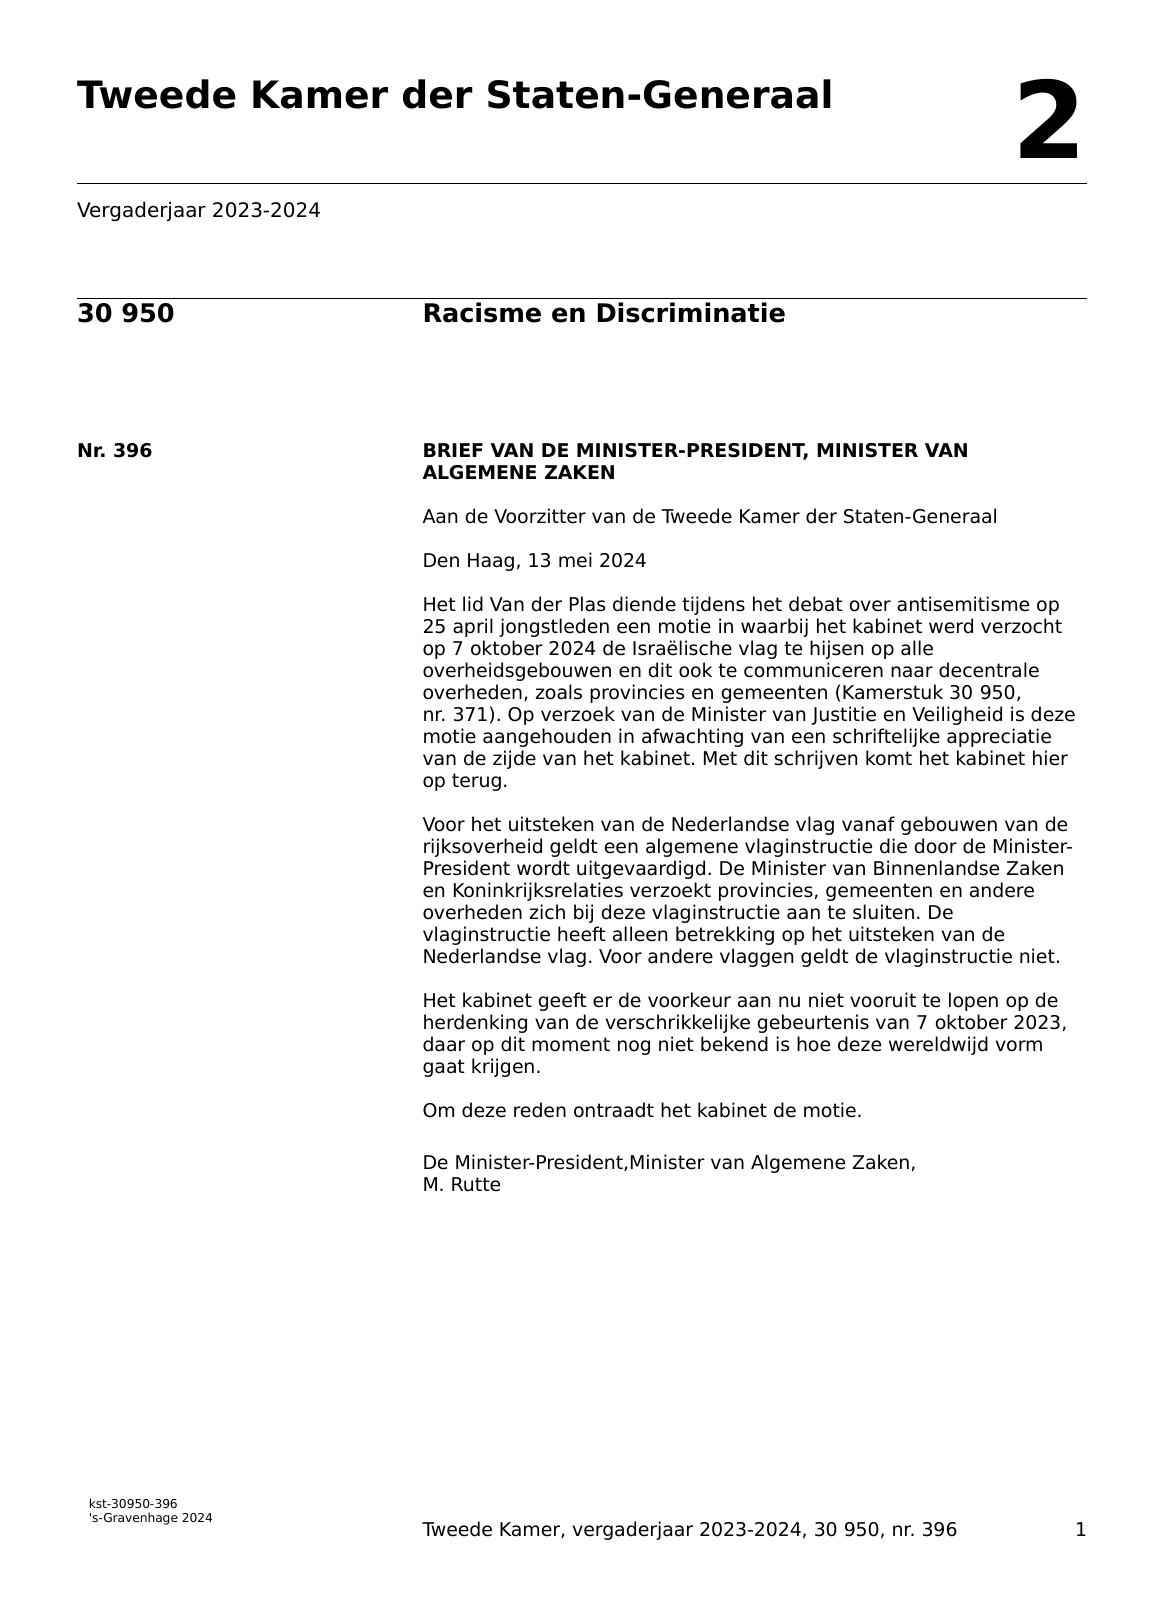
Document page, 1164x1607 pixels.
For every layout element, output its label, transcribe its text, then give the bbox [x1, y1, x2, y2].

table_cell Vergaderjaar 2023-2024 [77, 184, 1087, 298]
table_header Tweede Kamer der Staten-Generaal [77, 59, 886, 183]
text Het kabinet geeft er de voorkeur aan nu niet vooruit te lopen op de herdenking van de verschrikkelijke gebeurtenis van 7 oktober 2023, daar op dit moment nog niet bekend is hoe deze wereldwijd vorm gaat krijgen. [422, 990, 1087, 1078]
text Om deze reden ontraadt het kabinet de motie. [422, 1100, 1087, 1122]
text 's-Gravenhage 2024 [88, 1511, 323, 1525]
text Voor het uitsteken van de Nederlandse vlag vanaf gebouwen van de rijksoverheid geldt een algemene vlaginstructie die door de Minister-President wordt uitgevaardigd. De Minister van Binnenlandse Zaken en Koninkrijksrelaties verzoekt provincies, gemeenten en andere overheden zich bij deze vlaginstructie aan te sluiten. De vlaginstructie heeft alleen betrekking op het uitsteken van de Nederlandse vlag. Voor andere vlaggen geldt de vlaginstructie niet. [422, 814, 1087, 968]
text Den Haag, 13 mei 2024 [422, 550, 1087, 572]
subtitle 30 950 Racisme en Discriminatie [77, 299, 1087, 329]
text De Minister-President,Minister van Algemene Zaken, M. Rutte [422, 1152, 1087, 1196]
text Het lid Van der Plas diende tijdens het debat over antisemitisme op 25 april jongstleden een motie in waarbij het kabinet werd verzocht op 7 oktober 2024 de Israëlische vlag te hijsen op alle overheidsgebouwen en dit ook te communiceren naar decentrale overheden, zoals provincies en gemeenten (Kamerstuk 30 950, nr. 371). Op verzoek van de Minister van Justitie en Veiligheid is deze motie aangehouden in afwachting van een schriftelijke appreciatie van de zijde van het kabinet. Met dit schrijven komt het kabinet hier op terug. [422, 594, 1087, 792]
text Aan de Voorzitter van de Tweede Kamer der Staten-Generaal [422, 506, 1087, 528]
subtitle Nr. 396 BRIEF VAN DE MINISTER-PRESIDENT, MINISTER VAN ALGEMENE ZAKEN [77, 440, 1087, 484]
table_header 2 [886, 59, 1087, 183]
text kst-30950-396 [88, 1497, 323, 1511]
